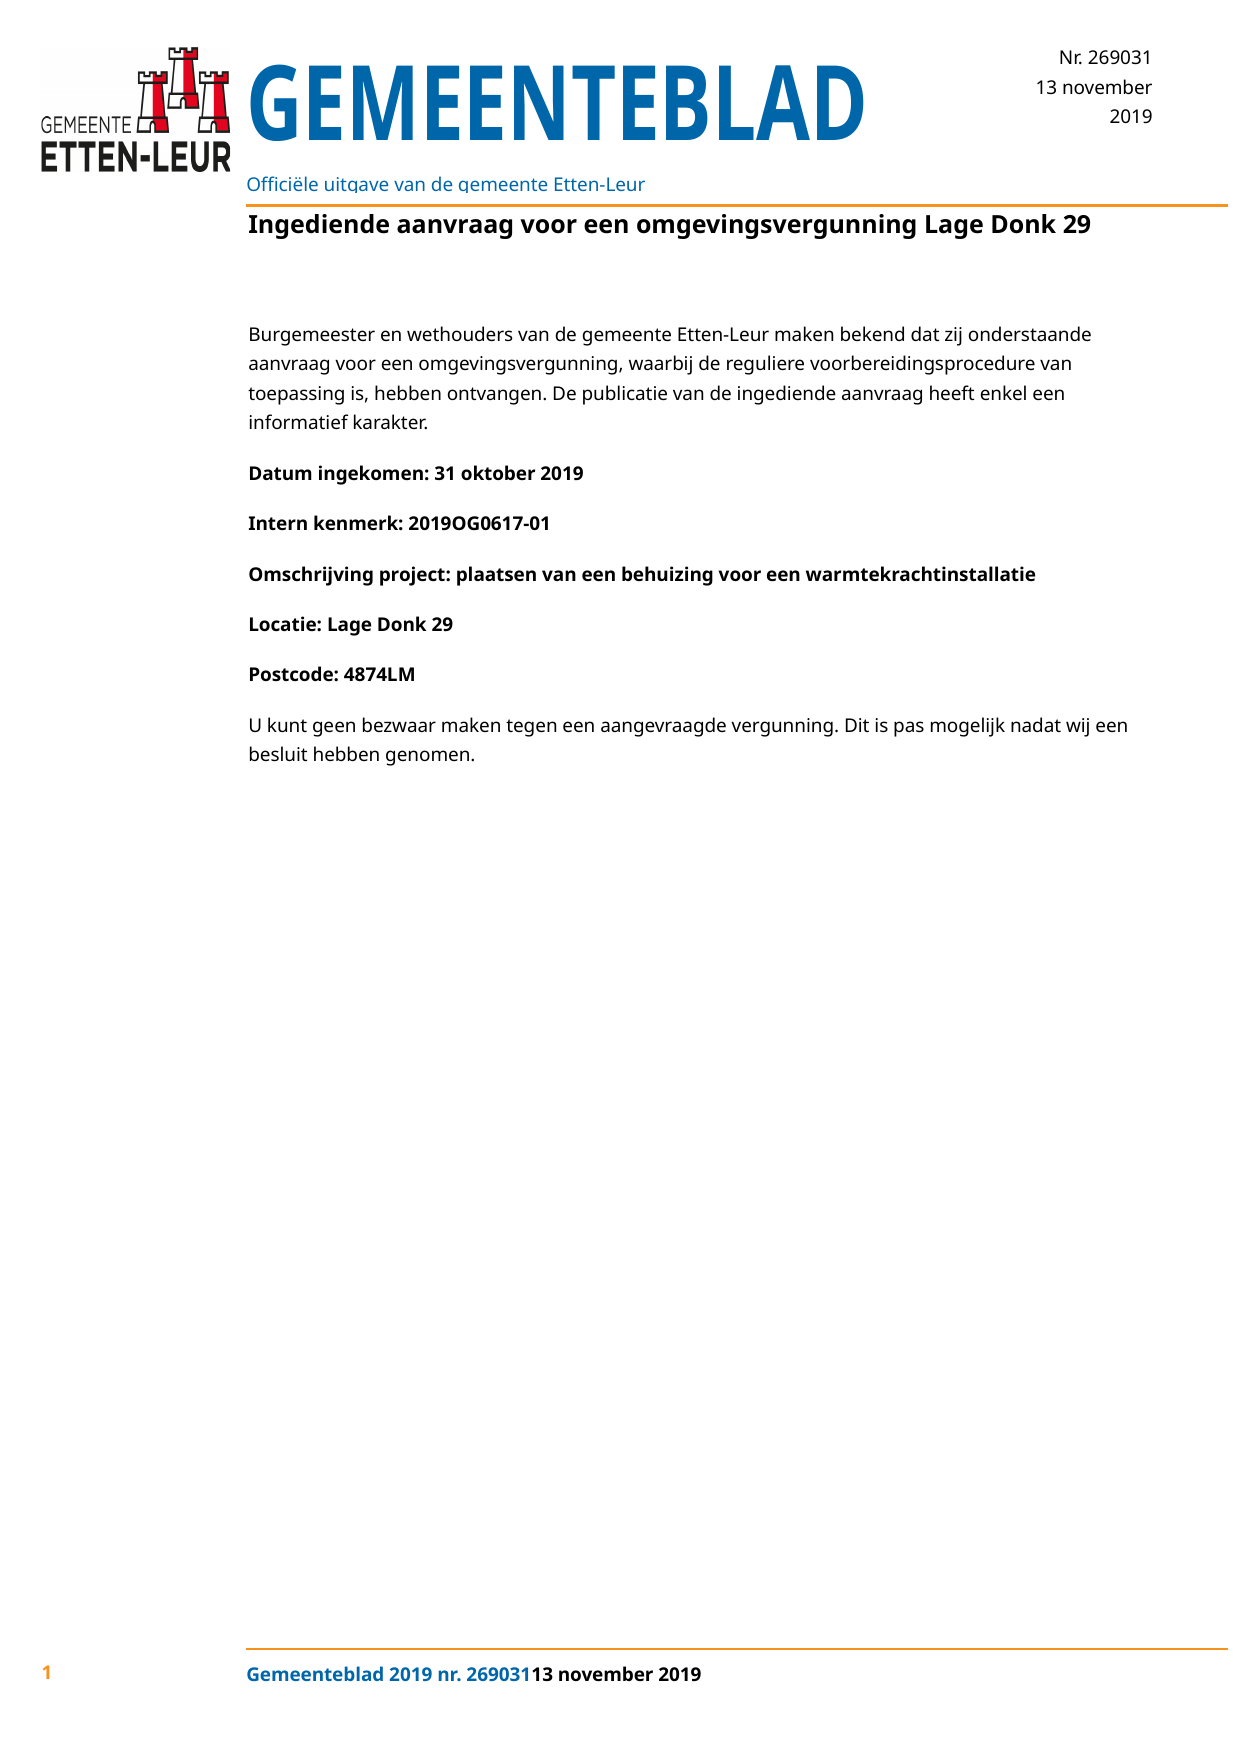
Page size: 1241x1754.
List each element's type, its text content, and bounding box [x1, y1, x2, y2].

text Ingediende aanvraag voor een omgevingsvergunning Lage Donk 29 [248, 207, 1152, 241]
text Intern kenmerk: 2019OG0617-01 [248, 510, 1152, 536]
text Locatie: Lage Donk 29 [248, 611, 1152, 637]
text Postcode: 4874LM [248, 662, 1152, 687]
text Datum ingekomen: 31 oktober 2019 [248, 460, 1152, 486]
picture [41, 47, 231, 172]
text Omschrijving project: plaatsen van een behuizing voor een warmtekrachtinstallatie [248, 561, 1152, 586]
text U kunt geen bezwaar maken tegen een aangevraagde vergunning. Dit is pas mogelijk nadat wij een besluit hebben genomen. [248, 712, 1152, 767]
text Burgemeester en wethouders van de gemeente Etten-Leur maken bekend dat zij onderstaande aanvraag voor een omgevingsvergunning, waarbij de reguliere voorbereidingsprocedure van toepassing is, hebben ontvangen. De publicatie van de ingediende aanvraag heeft enkel een informatief karakter. [248, 321, 1152, 435]
